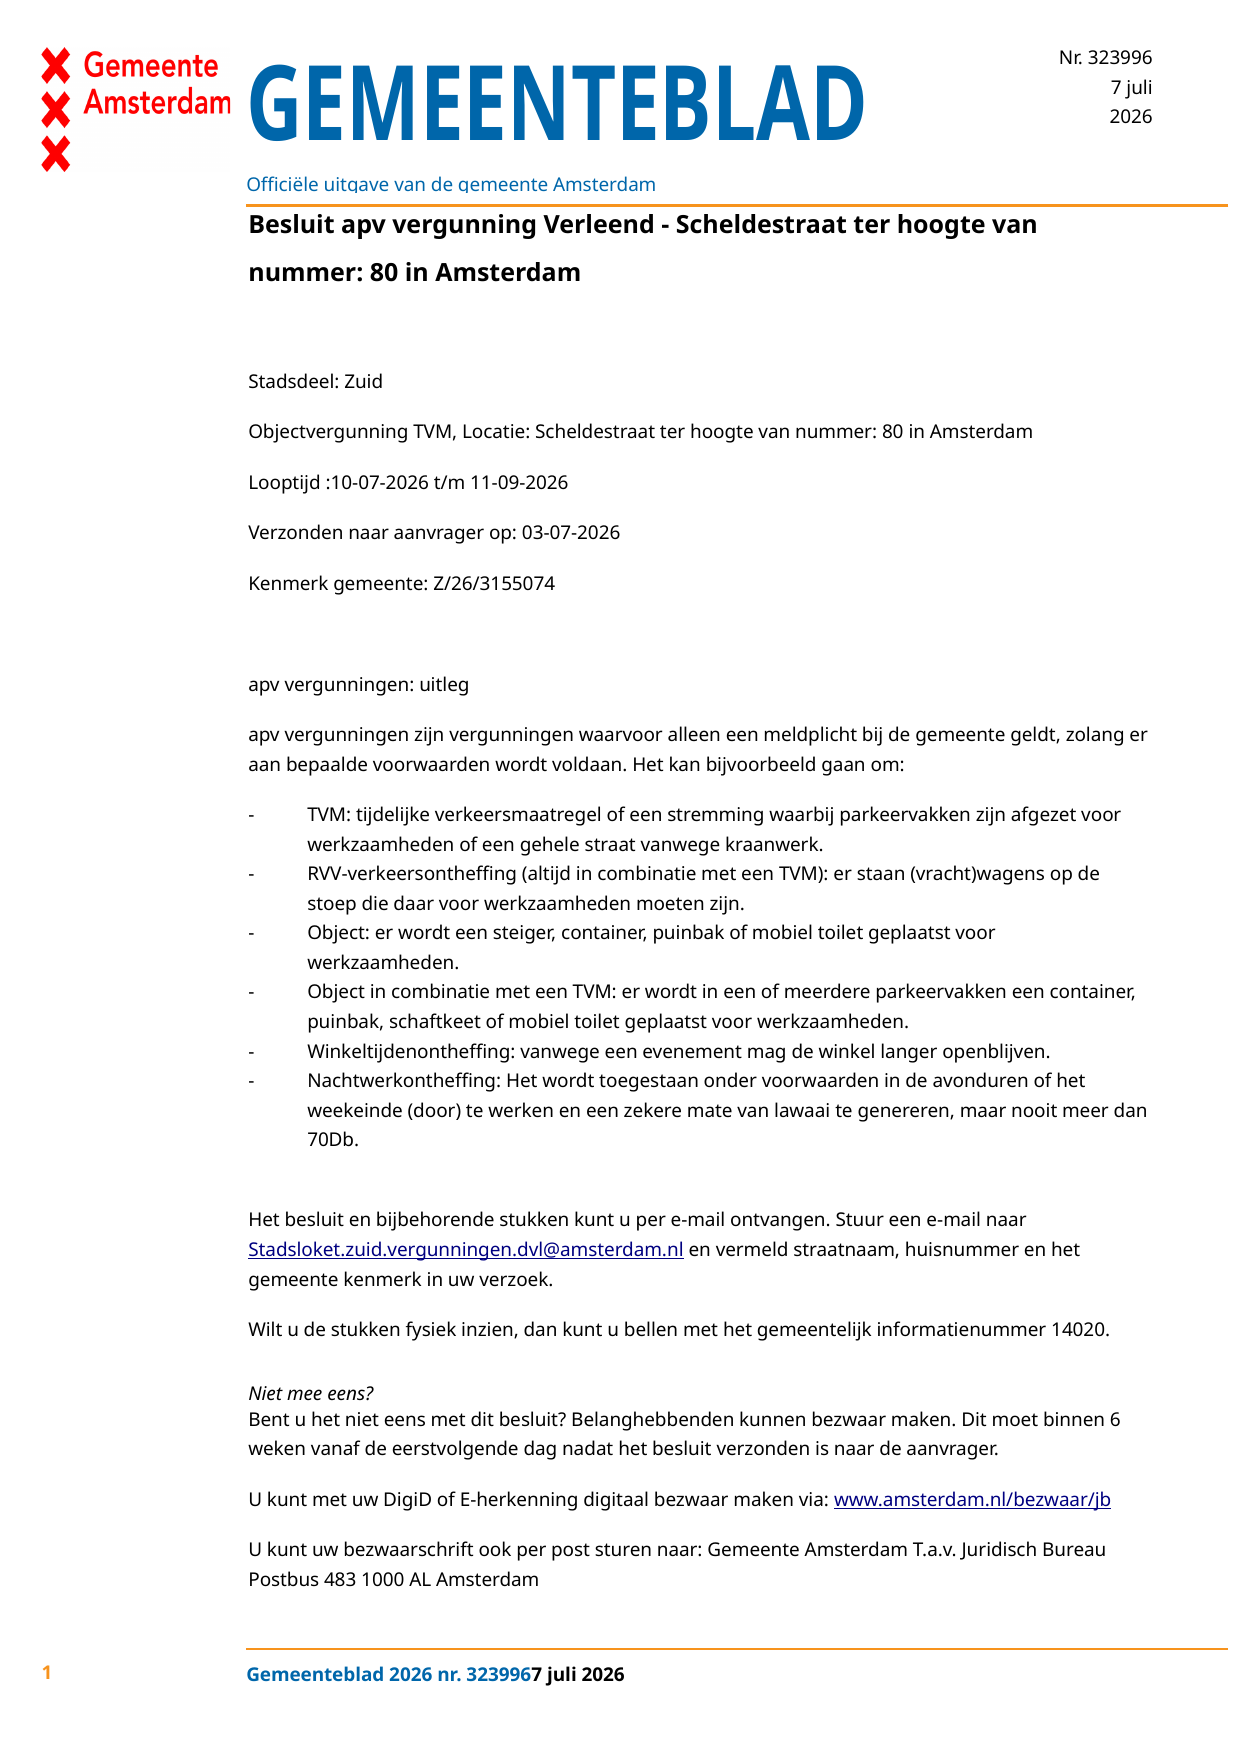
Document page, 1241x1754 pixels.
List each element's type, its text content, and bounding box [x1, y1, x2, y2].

list RVV-verkeersontheffing (altijd in combinatie met een TVM): er staan (vracht)wagens op de stoep die daar voor werkzaamheden moeten zijn. [248, 860, 1152, 916]
text Kenmerk gemeente: Z/26/3155074 [248, 570, 1152, 596]
text Bent u het niet eens met dit besluit? Belanghebbenden kunnen bezwaar maken. Dit moet binnen 6 weken vanaf de eerstvolgende dag nadat het besluit verzonden is naar de aanvrager. [248, 1406, 1152, 1461]
list TVM: tijdelijke verkeersmaatregel of een stremming waarbij parkeervakken zijn afgezet voor werkzaamheden of een gehele straat vanwege kraanwerk. [248, 801, 1152, 857]
text Niet mee eens? [248, 1380, 1152, 1406]
text Stadsdeel: Zuid [248, 368, 1152, 394]
text apv vergunningen: uitleg [248, 671, 1152, 697]
list Object in combinatie met een TVM: er wordt in een of meerdere parkeervakken een container, puinbak, schaftkeet of mobiel toilet geplaatst voor werkzaamheden. [248, 979, 1152, 1034]
text U kunt met uw DigiD of E-herkenning digitaal bezwaar maken via: www.amsterdam.nl/bezwaar/jb [248, 1486, 1152, 1512]
list Object: er wordt een steiger, container, puinbak of mobiel toilet geplaatst voor werkzaamheden. [248, 919, 1152, 975]
text apv vergunningen zijn vergunningen waarvoor alleen een meldplicht bij de gemeente geldt, zolang er aan bepaalde voorwaarden wordt voldaan. Het kan bijvoorbeeld gaan om: [248, 721, 1152, 777]
list Winkeltijdenontheffing: vanwege een evenement mag de winkel langer openblijven. [248, 1038, 1152, 1064]
text Het besluit en bijbehorende stukken kunt u per e-mail ontvangen. Stuur een e-mail naar Stadsloket.zuid.vergunningen.dvl@amsterdam.nl en vermeld straatnaam, huisnummer en het gemeente kenmerk in uw verzoek. [248, 1207, 1152, 1292]
text U kunt uw bezwaarschrift ook per post sturen naar: Gemeente Amsterdam T.a.v. Juridisch Bureau Postbus 483 1000 AL Amsterdam [248, 1536, 1152, 1592]
picture [41, 47, 231, 172]
text Looptijd :10-07-2026 t/m 11-09-2026 [248, 469, 1152, 495]
text Objectvergunning TVM, Locatie: Scheldestraat ter hoogte van nummer: 80 in Amsterdam [248, 419, 1152, 444]
text Wilt u de stukken fysiek inzien, dan kunt u bellen met het gemeentelijk informatienummer 14020. [248, 1316, 1152, 1342]
list Nachtwerkontheffing: Het wordt toegestaan onder voorwaarden in de avonduren of het weekeinde (door) te werken en een zekere mate van lawaai te genereren, maar nooit meer dan 70Db. [248, 1067, 1152, 1152]
text Verzonden naar aanvrager op: 03-07-2026 [248, 519, 1152, 545]
text Besluit apv vergunning Verleend - Scheldestraat ter hoogte van nummer: 80 in Amsterdam [248, 207, 1152, 288]
